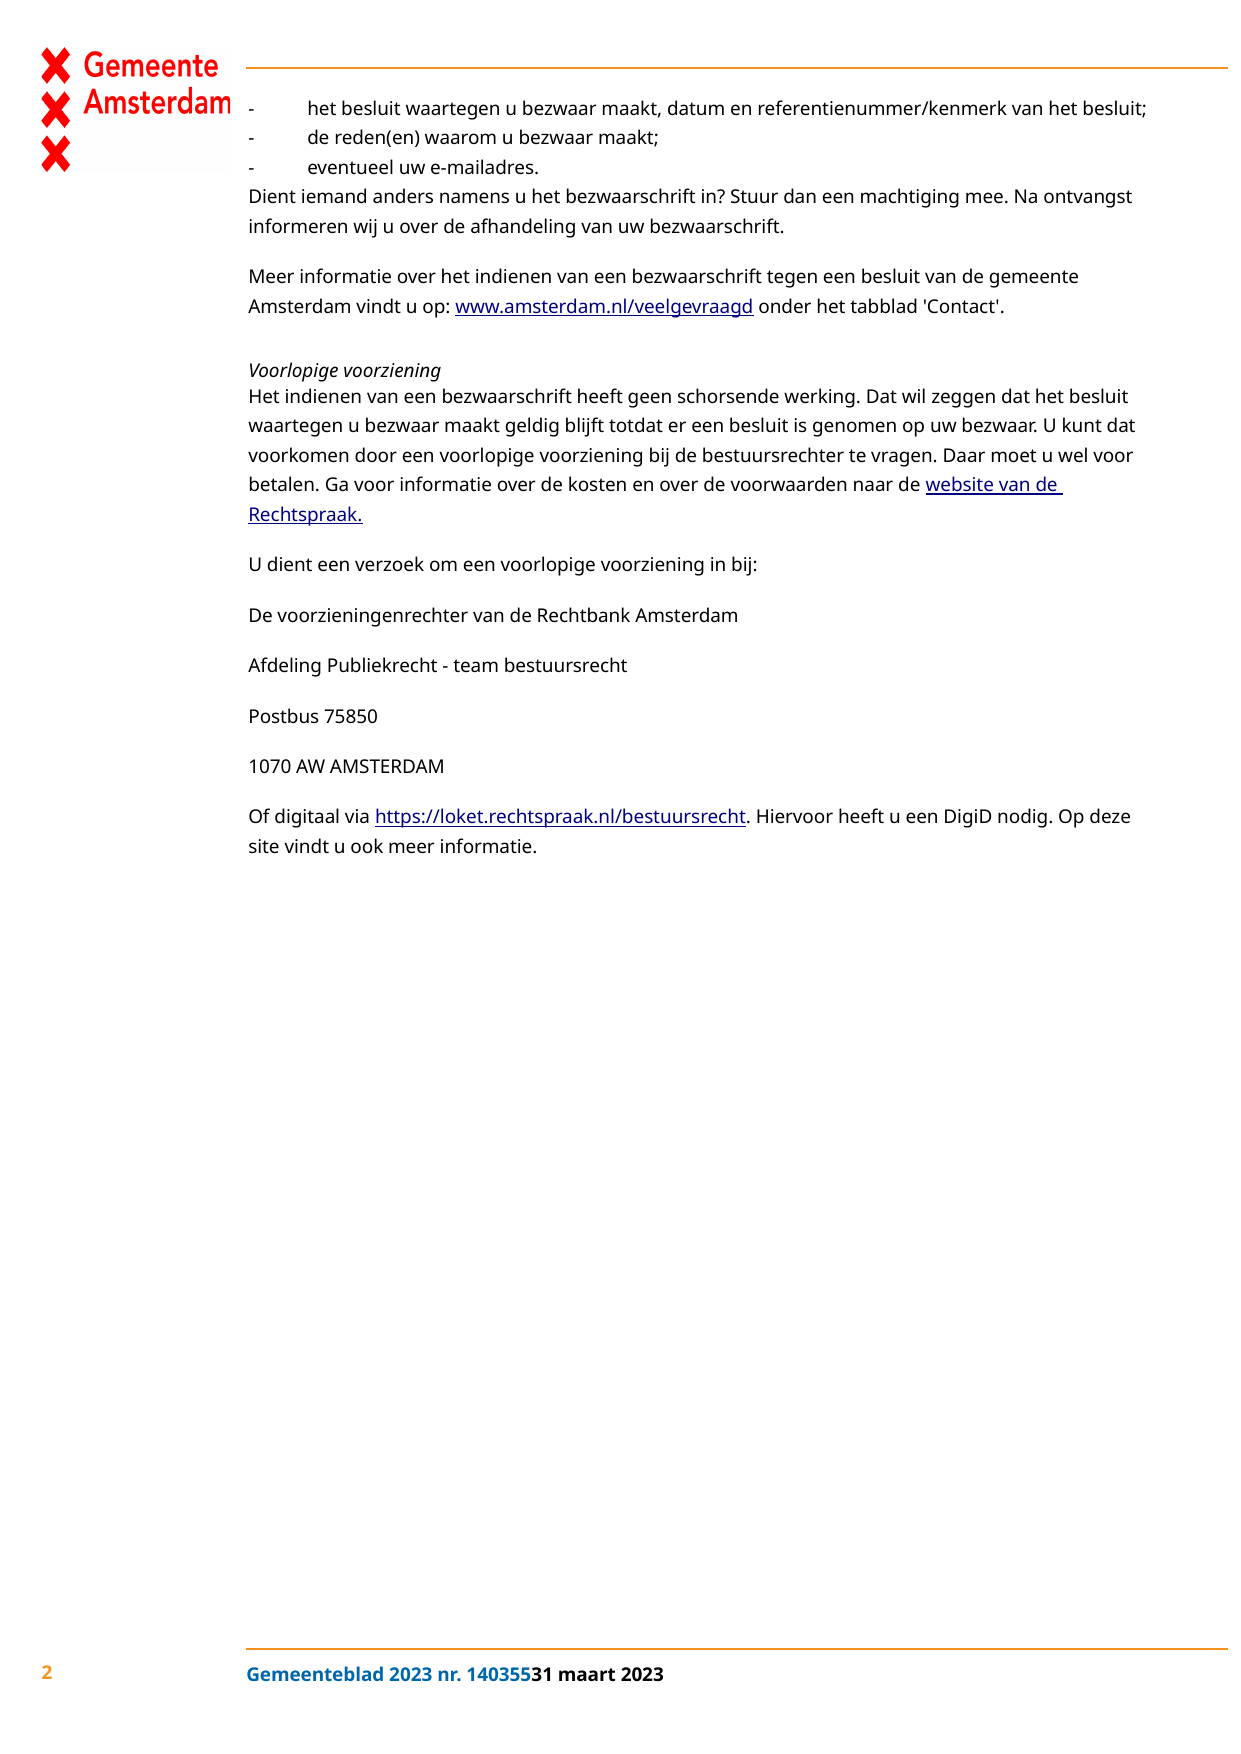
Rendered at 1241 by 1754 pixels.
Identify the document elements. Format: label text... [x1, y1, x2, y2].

text Voorlopige voorziening [248, 357, 1152, 383]
list het besluit waartegen u bezwaar maakt, datum en referentienummer/kenmerk van het besluit; [248, 95, 1152, 121]
text 1070 AW AMSTERDAM [248, 753, 1152, 779]
text U dient een verzoek om een voorlopige voorziening in bij: [248, 552, 1152, 577]
text Het indienen van een bezwaarschrift heeft geen schorsende werking. Dat wil zeggen dat het besluit waartegen u bezwaar maakt geldig blijft totdat er een besluit is genomen op uw bezwaar. U kunt dat voorkomen door een voorlopige voorziening bij de bestuursrechter te vragen. Daar moet u wel voor betalen. Ga voor informatie over de kosten en over de voorwaarden naar de website van de Rechtspraak. [248, 383, 1152, 527]
text Of digitaal via https://loket.rechtspraak.nl/bestuursrecht. Hiervoor heeft u een DigiD nodig. Op deze site vindt u ook meer informatie. [248, 804, 1152, 859]
text De voorzieningenrechter van de Rechtbank Amsterdam [248, 602, 1152, 628]
text Meer informatie over het indienen van een bezwaarschrift tegen een besluit van de gemeente Amsterdam vindt u op: www.amsterdam.nl/veelgevraagd onder het tabblad 'Contact'. [248, 263, 1152, 319]
text Afdeling Publiekrecht - team bestuursrecht [248, 652, 1152, 678]
list de reden(en) waarom u bezwaar maakt; [248, 124, 1152, 150]
text Postbus 75850 [248, 703, 1152, 728]
picture [41, 47, 231, 172]
text Dient iemand anders namens u het bezwaarschrift in? Stuur dan een machtiging mee. Na ontvangst informeren wij u over de afhandeling van uw bezwaarschrift. [248, 183, 1152, 239]
list eventueel uw e-mailadres. [248, 154, 1152, 180]
